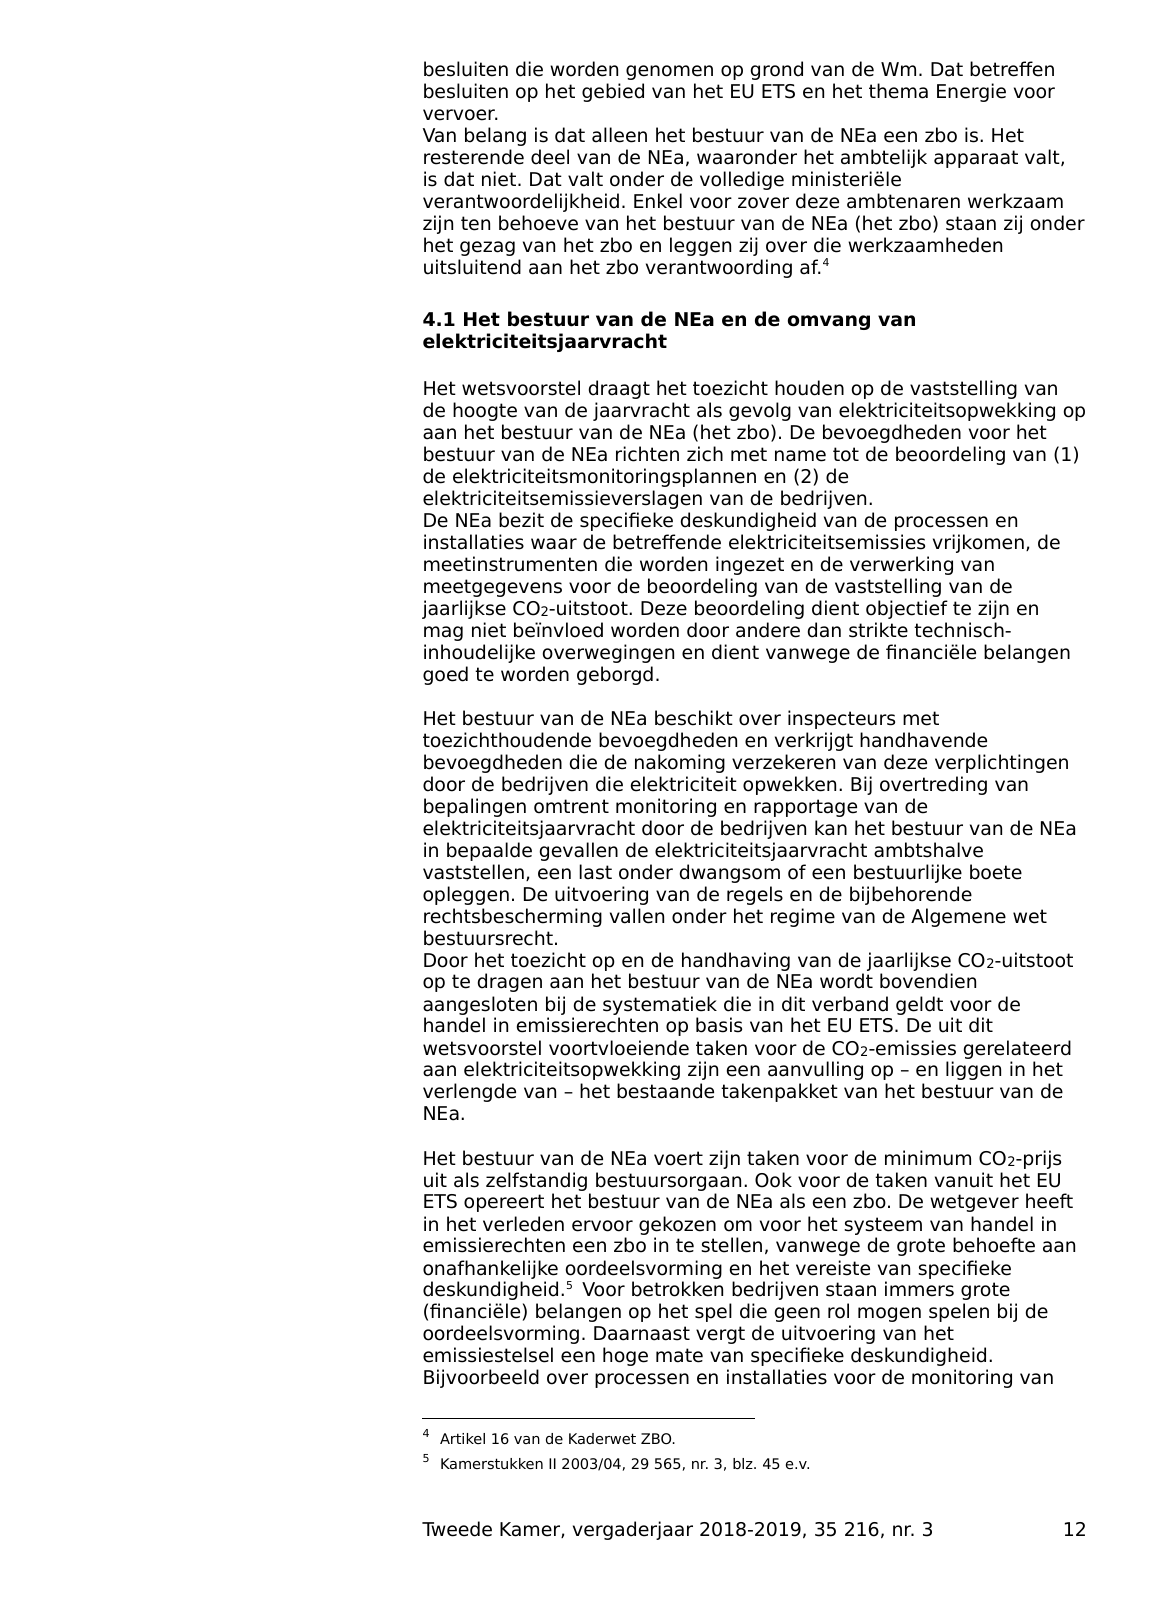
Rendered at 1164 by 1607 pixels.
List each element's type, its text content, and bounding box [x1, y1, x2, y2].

text Het wetsvoorstel draagt het toezicht houden op de vaststelling van de hoogte van de jaarvracht als gevolg van elektriciteitsopwekking op aan het bestuur van de NEa (het zbo). De bevoegdheden voor het bestuur van de NEa richten zich met name tot de beoordeling van (1) de elektriciteitsmonitoringsplannen en (2) de elektriciteitsemissieverslagen van de bedrijven. [422, 378, 1087, 510]
text Het bestuur van de NEa voert zijn taken voor de minimum CO2-prijs uit als zelfstandig bestuursorgaan. Ook voor de taken vanuit het EU ETS opereert het bestuur van de NEa als een zbo. De wetgever heeft in het verleden ervoor gekozen om voor het systeem van handel in emissierechten een zbo in te stellen, vanwege de grote behoefte aan onafhankelijke oordeelsvorming en het vereiste van specifieke deskundigheid. Voor betrokken bedrijven staan immers grote (financiële) belangen op het spel die geen rol mogen spelen bij de oordeelsvorming. Daarnaast vergt de uitvoering van het emissiestelsel een hoge mate van specifieke deskundigheid. Bijvoorbeeld over processen en installaties voor de monitoring van [422, 1147, 1087, 1389]
text Door het toezicht op en de handhaving van de jaarlijkse CO2-uitstoot op te dragen aan het bestuur van de NEa wordt bovendien aangesloten bij de systematiek die in dit verband geldt voor de handel in emissierechten op basis van het EU ETS. De uit dit wetsvoorstel voortvloeiende taken voor de CO2-emissies gerelateerd aan elektriciteitsopwekking zijn een aanvulling op – en liggen in het verlengde van – het bestaande takenpakket van het bestuur van de NEa. [422, 949, 1087, 1125]
text besluiten die worden genomen op grond van de Wm. Dat betreffen besluiten op het gebied van het EU ETS en het thema Energie voor vervoer. [422, 59, 1087, 125]
text Kamerstukken II 2003/04, 29 565, nr. 3, blz. 45 e.v. [422, 1452, 1087, 1474]
text Het bestuur van de NEa beschikt over inspecteurs met toezichthoudende bevoegdheden en verkrijgt handhavende bevoegdheden die de nakoming verzekeren van deze verplichtingen door de bedrijven die elektriciteit opwekken. Bij overtreding van bepalingen omtrent monitoring en rapportage van de elektriciteitsjaarvracht door de bedrijven kan het bestuur van de NEa in bepaalde gevallen de elektriciteitsjaarvracht ambtshalve vaststellen, een last onder dwangsom of een bestuurlijke boete opleggen. De uitvoering van de regels en de bijbehorende rechtsbescherming vallen onder het regime van de Algemene wet bestuursrecht. [422, 708, 1087, 949]
text Van belang is dat alleen het bestuur van de NEa een zbo is. Het resterende deel van de NEa, waaronder het ambtelijk apparaat valt, is dat niet. Dat valt onder de volledige ministeriële verantwoordelijkheid. Enkel voor zover deze ambtenaren werkzaam zijn ten behoeve van het bestuur van de NEa (het zbo) staan zij onder het gezag van het zbo en leggen zij over die werkzaamheden uitsluitend aan het zbo verantwoording af. [422, 125, 1087, 279]
subtitle 4.1 Het bestuur van de NEa en de omvang van elektriciteitsjaarvracht [422, 309, 1087, 353]
text Artikel 16 van de Kaderwet ZBO. [422, 1427, 1087, 1449]
text De NEa bezit de specifieke deskundigheid van de processen en installaties waar de betreffende elektriciteitsemissies vrijkomen, de meetinstrumenten die worden ingezet en de verwerking van meetgegevens voor de beoordeling van de vaststelling van de jaarlijkse CO2-uitstoot. Deze beoordeling dient objectief te zijn en mag niet beïnvloed worden door andere dan strikte technisch-inhoudelijke overwegingen en dient vanwege de financiële belangen goed te worden geborgd. [422, 510, 1087, 686]
